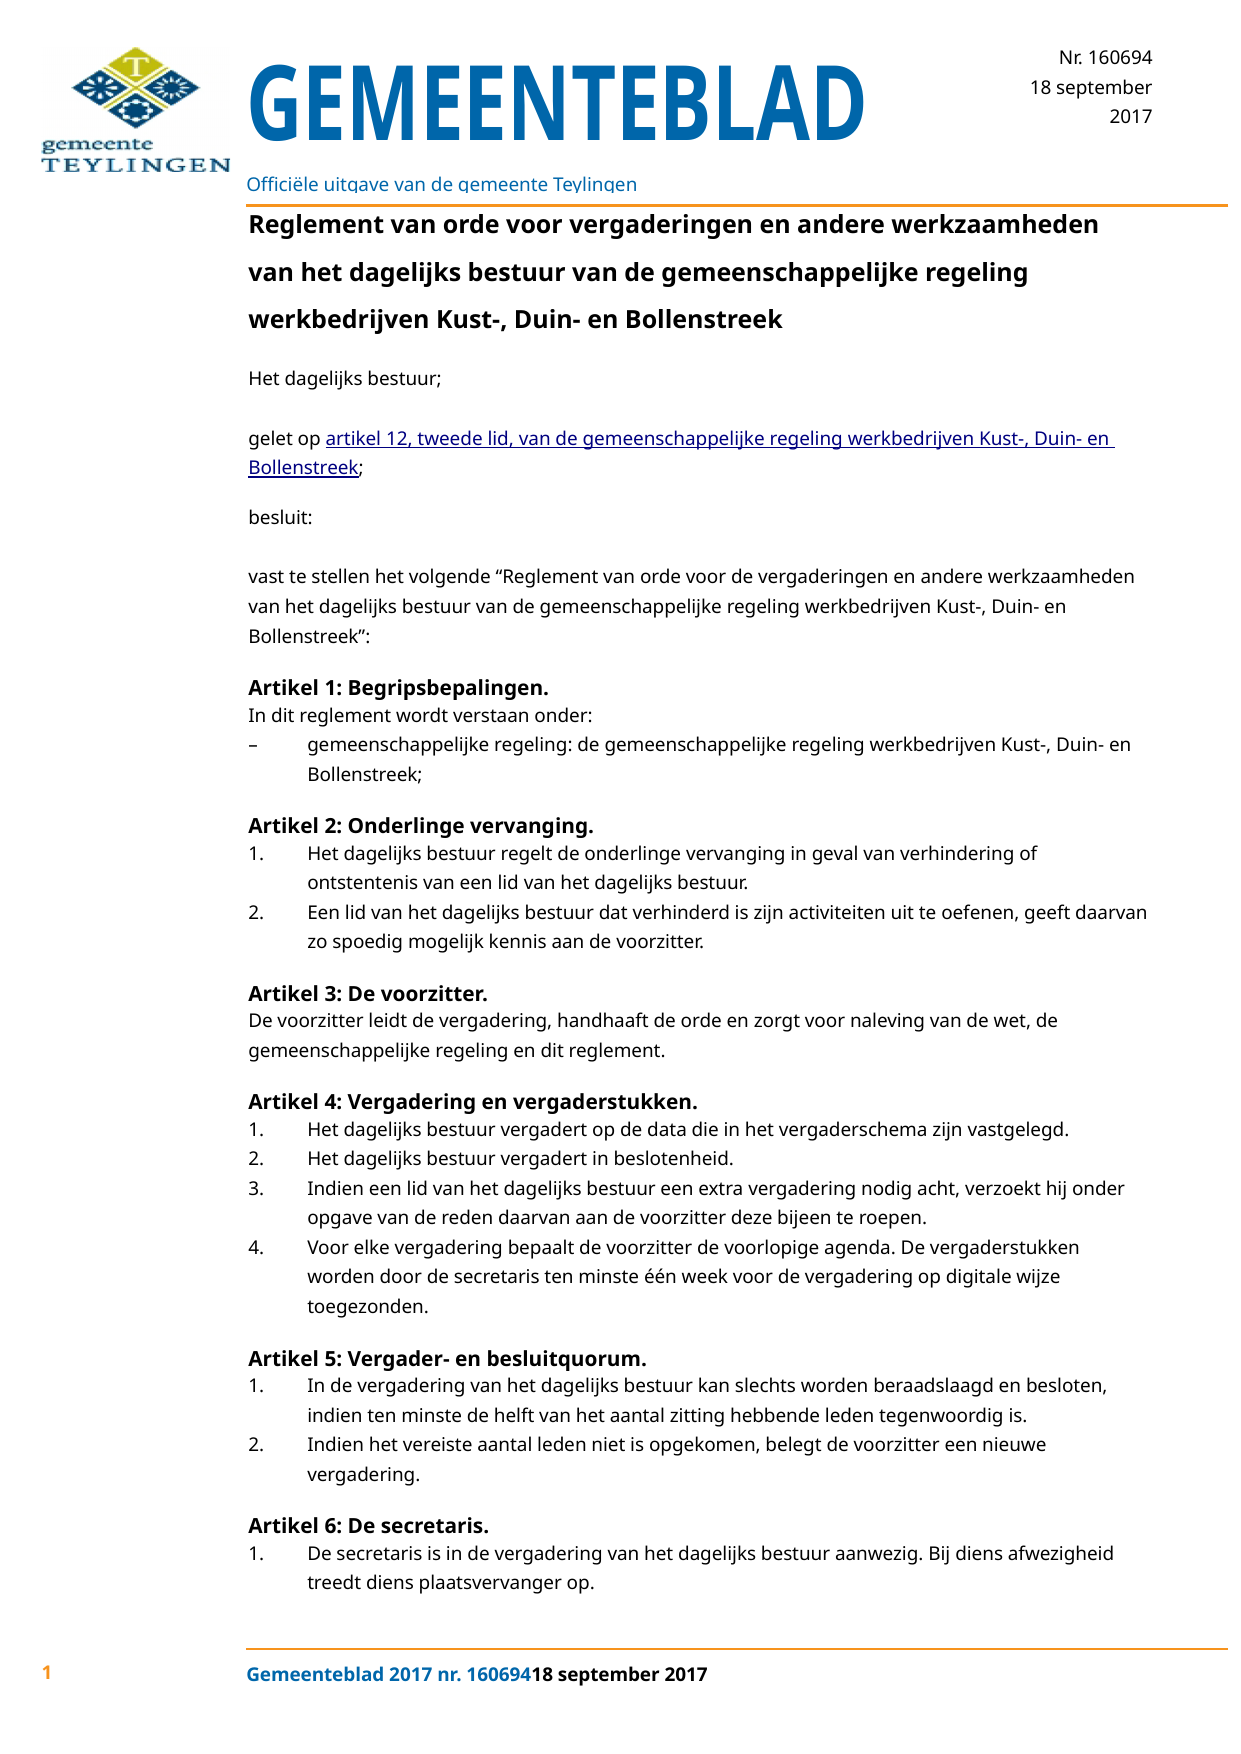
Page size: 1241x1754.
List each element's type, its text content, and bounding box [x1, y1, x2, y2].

text besluit: [248, 504, 1152, 530]
text Artikel 1: Begripsbepalingen. [248, 673, 1152, 702]
list Indien een lid van het dagelijks bestuur een extra vergadering nodig acht, verzoekt hij onder opgave van de reden daarvan aan de voorzitter deze bijeen te roepen. [248, 1175, 1152, 1230]
list gemeenschappelijke regeling: de gemeenschappelijke regeling werkbedrijven Kust-, Duin- en Bollenstreek; [248, 731, 1152, 787]
text Het dagelijks bestuur; [248, 366, 1152, 391]
list De secretaris is in de vergadering van het dagelijks bestuur aanwezig. Bij diens afwezigheid treedt diens plaatsvervanger op. [248, 1540, 1152, 1595]
list In de vergadering van het dagelijks bestuur kan slechts worden beraadslaagd en besloten, indien ten minste de helft van het aantal zitting hebbende leden tegenwoordig is. [248, 1372, 1152, 1427]
text Artikel 4: Vergadering en vergaderstukken. [248, 1087, 1152, 1116]
text Reglement van orde voor vergaderingen en andere werkzaamheden van het dagelijks bestuur van de gemeenschappelijke regeling werkbedrijven Kust-, Duin- en Bollenstreek [248, 207, 1152, 336]
list Een lid van het dagelijks bestuur dat verhinderd is zijn activiteiten uit te oefenen, geeft daarvan zo spoedig mogelijk kennis aan de voorzitter. [248, 899, 1152, 954]
list Indien het vereiste aantal leden niet is opgekomen, belegt de voorzitter een nieuwe vergadering. [248, 1431, 1152, 1487]
text Artikel 5: Vergader- en besluitquorum. [248, 1344, 1152, 1372]
list Het dagelijks bestuur vergadert in beslotenheid. [248, 1145, 1152, 1171]
text Artikel 6: De secretaris. [248, 1511, 1152, 1540]
text gelet op artikel 12, tweede lid, van de gemeenschappelijke regeling werkbedrijven Kust-, Duin- en Bollenstreek; [248, 425, 1152, 480]
list Het dagelijks bestuur vergadert op de data die in het vergaderschema zijn vastgelegd. [248, 1116, 1152, 1142]
text De voorzitter leidt de vergadering, handhaaft de orde en zorgt voor naleving van de wet, de gemeenschappelijke regeling en dit reglement. [248, 1007, 1152, 1063]
text In dit reglement wordt verstaan onder: [248, 702, 1152, 727]
list Voor elke vergadering bepaalt de voorzitter de voorlopige agenda. De vergaderstukken worden door de secretaris ten minste één week voor de vergadering op digitale wijze toegezonden. [248, 1234, 1152, 1319]
text vast te stellen het volgende “Reglement van orde voor de vergaderingen en andere werkzaamheden van het dagelijks bestuur van de gemeenschappelijke regeling werkbedrijven Kust-, Duin- en Bollenstreek”: [248, 564, 1152, 649]
picture [41, 47, 231, 172]
list Het dagelijks bestuur regelt de onderlinge vervanging in geval van verhindering of ontstentenis van een lid van het dagelijks bestuur. [248, 840, 1152, 895]
text Artikel 3: De voorzitter. [248, 979, 1152, 1007]
text Artikel 2: Onderlinge vervanging. [248, 811, 1152, 840]
